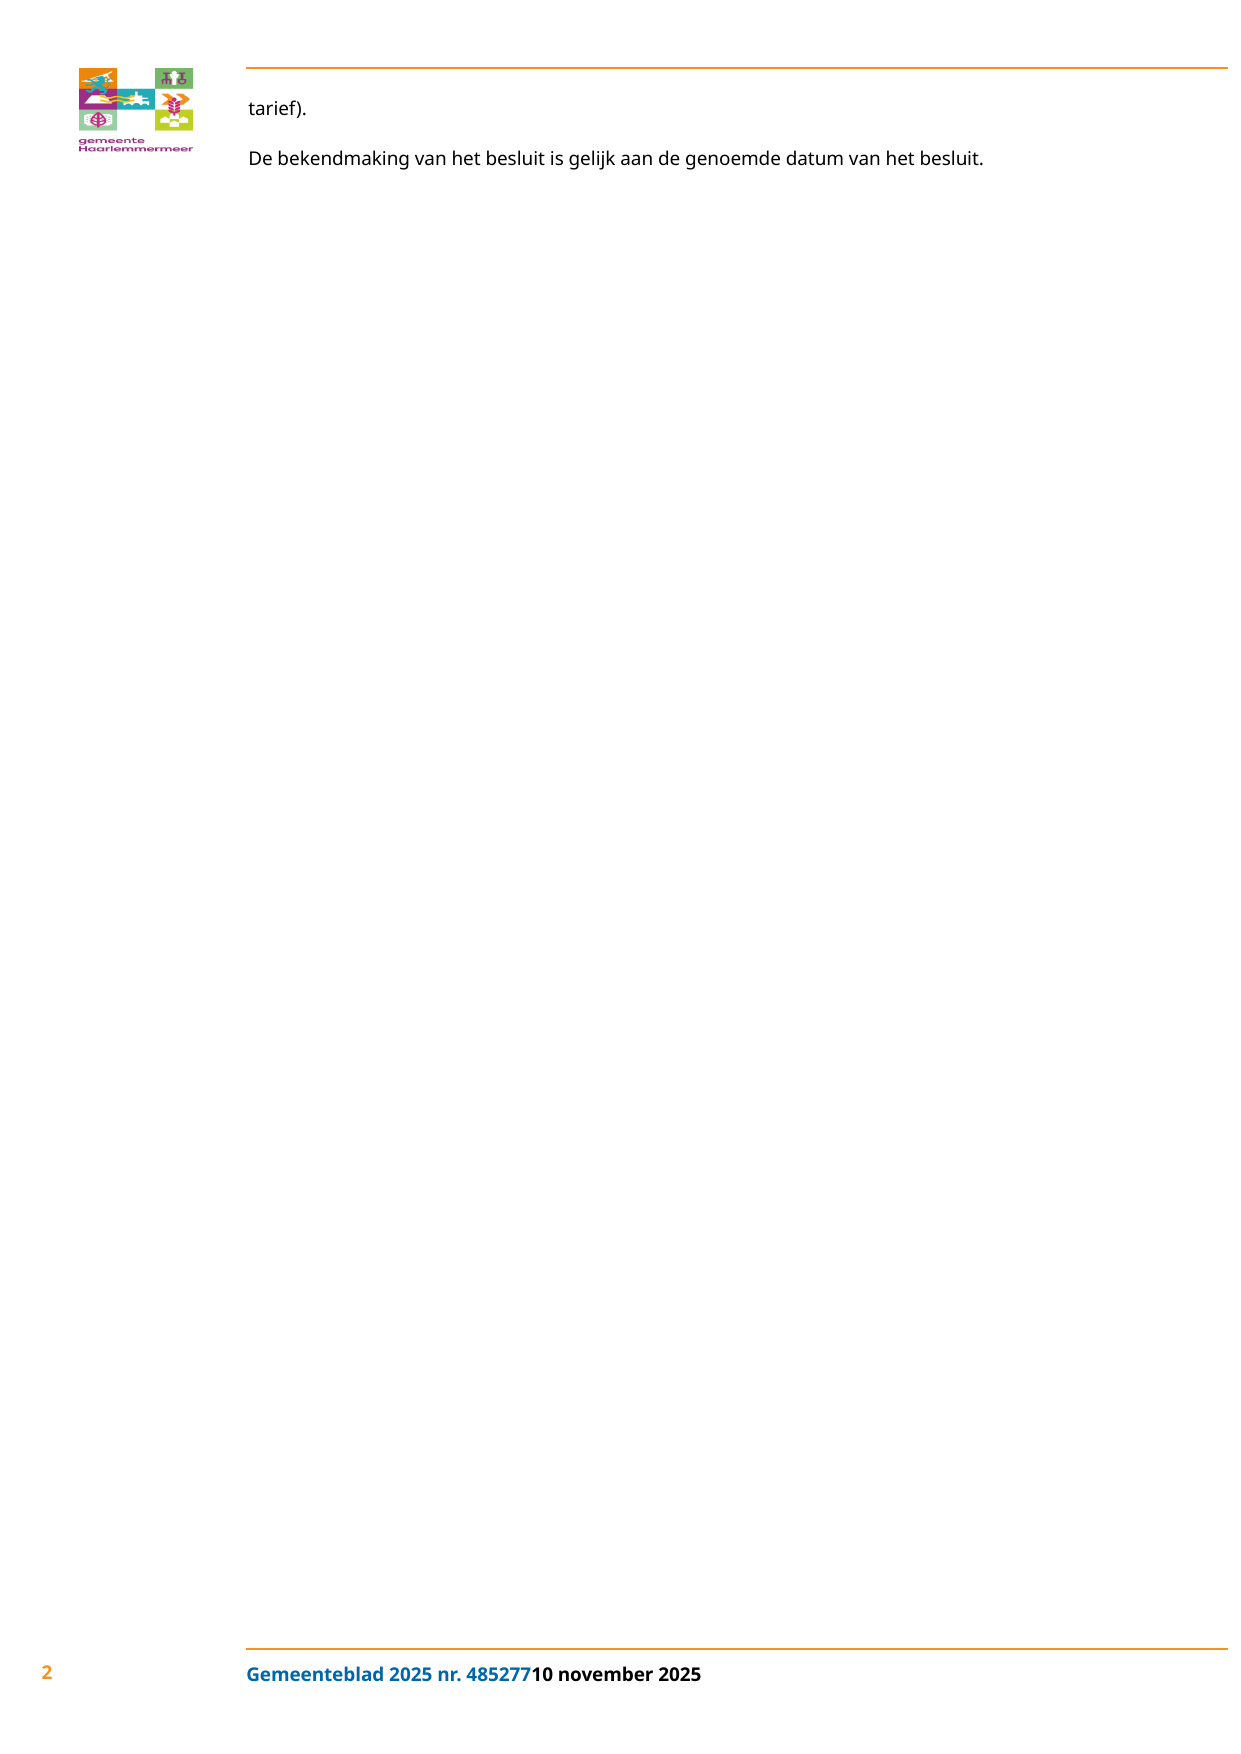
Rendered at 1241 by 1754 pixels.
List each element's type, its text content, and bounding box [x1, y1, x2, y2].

picture [41, 47, 231, 172]
text tarief). [248, 95, 1152, 121]
text De bekendmaking van het besluit is gelijk aan de genoemde datum van het besluit. [248, 145, 1152, 171]
